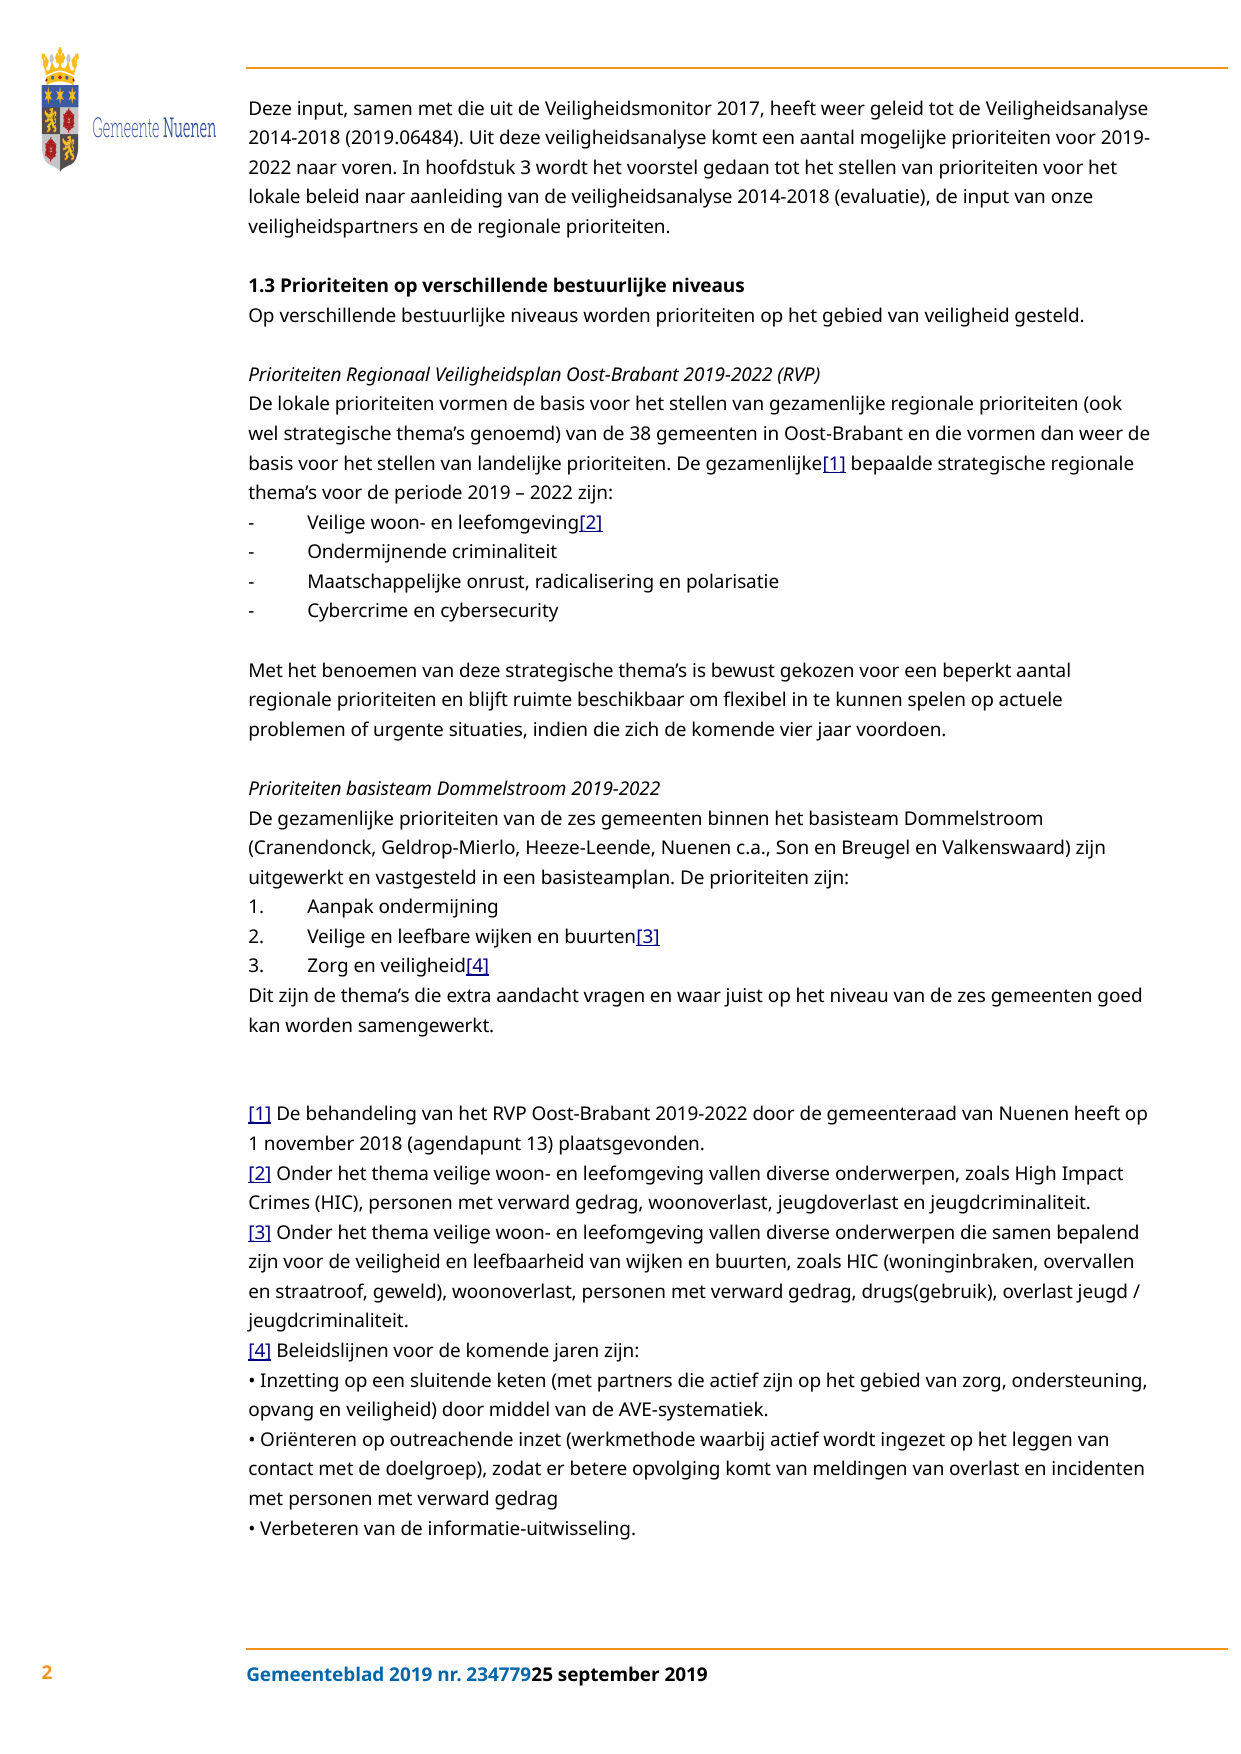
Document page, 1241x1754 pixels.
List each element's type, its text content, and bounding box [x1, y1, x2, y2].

list Veilige en leefbare wijken en buurten[3] [248, 923, 1152, 949]
text Deze input, samen met die uit de Veiligheidsmonitor 2017, heeft weer geleid tot de Veiligheidsanalyse 2014-2018 (2019.06484). Uit deze veiligheidsanalyse komt een aantal mogelijke prioriteiten voor 2019-2022 naar voren. In hoofdstuk 3 wordt het voorstel gedaan tot het stellen van prioriteiten voor het lokale beleid naar aanleiding van de veiligheidsanalyse 2014-2018 (evaluatie), de input van onze veiligheidspartners en de regionale prioriteiten. [248, 95, 1152, 239]
list Ondermijnende criminaliteit [248, 538, 1152, 564]
list Zorg en veiligheid[4] [248, 953, 1152, 978]
text • Verbeteren van de informatie-uitwisseling. [248, 1515, 1152, 1541]
text [3] Onder het thema veilige woon- en leefomgeving vallen diverse onderwerpen die samen bepalend zijn voor de veiligheid en leefbaarheid van wijken en buurten, zoals HIC (woninginbraken, overvallen en straatroof, geweld), woonoverlast, personen met verward gedrag, drugs(gebruik), overlast jeugd / jeugdcriminaliteit. [248, 1219, 1152, 1333]
list Maatschappelijke onrust, radicalisering en polarisatie [248, 568, 1152, 594]
text De gezamenlijke prioriteiten van de zes gemeenten binnen het basisteam Dommelstroom (Cranendonck, Geldrop-Mierlo, Heeze-Leende, Nuenen c.a., Son en Breugel en Valkenswaard) zijn uitgewerkt en vastgesteld in een basisteamplan. De prioriteiten zijn: [248, 805, 1152, 890]
list Aanpak ondermijning [248, 893, 1152, 919]
text Prioriteiten Regionaal Veiligheidsplan Oost-Brabant 2019-2022 (RVP) [248, 361, 1152, 387]
text • Inzetting op een sluitende keten (met partners die actief zijn op het gebied van zorg, ondersteuning, opvang en veiligheid) door middel van de AVE-systematiek. [248, 1367, 1152, 1422]
text Prioriteiten basisteam Dommelstroom 2019-2022 [248, 775, 1152, 801]
text Dit zijn de thema’s die extra aandacht vragen en waar juist op het niveau van de zes gemeenten goed kan worden samengewerkt. [248, 982, 1152, 1038]
text • Oriënteren op outreachende inzet (werkmethode waarbij actief wordt ingezet op het leggen van contact met de doelgroep), zodat er betere opvolging komt van meldingen van overlast en incidenten met personen met verward gedrag [248, 1426, 1152, 1511]
list Veilige woon- en leefomgeving[2] [248, 509, 1152, 535]
text [4] Beleidslijnen voor de komende jaren zijn: [248, 1337, 1152, 1363]
text Met het benoemen van deze strategische thema’s is bewust gekozen voor een beperkt aantal regionale prioriteiten en blijft ruimte beschikbaar om flexibel in te kunnen spelen op actuele problemen of urgente situaties, indien die zich de komende vier jaar voordoen. [248, 657, 1152, 742]
text Op verschillende bestuurlijke niveaus worden prioriteiten op het gebied van veiligheid gesteld. [248, 302, 1152, 328]
text De lokale prioriteiten vormen de basis voor het stellen van gezamenlijke regionale prioriteiten (ook wel strategische thema’s genoemd) van de 38 gemeenten in Oost-Brabant en die vormen dan weer de basis voor het stellen van landelijke prioriteiten. De gezamenlijke[1] bepaalde strategische regionale thema’s voor de periode 2019 – 2022 zijn: [248, 391, 1152, 505]
picture [41, 47, 231, 172]
text [2] Onder het thema veilige woon- en leefomgeving vallen diverse onderwerpen, zoals High Impact Crimes (HIC), personen met verward gedrag, woonoverlast, jeugdoverlast en jeugdcriminaliteit. [248, 1160, 1152, 1215]
list Cybercrime en cybersecurity [248, 598, 1152, 623]
text 1.3 Prioriteiten op verschillende bestuurlijke niveaus [248, 272, 1152, 298]
text [1] De behandeling van het RVP Oost-Brabant 2019-2022 door de gemeenteraad van Nuenen heeft op 1 november 2018 (agendapunt 13) plaatsgevonden. [248, 1101, 1152, 1156]
